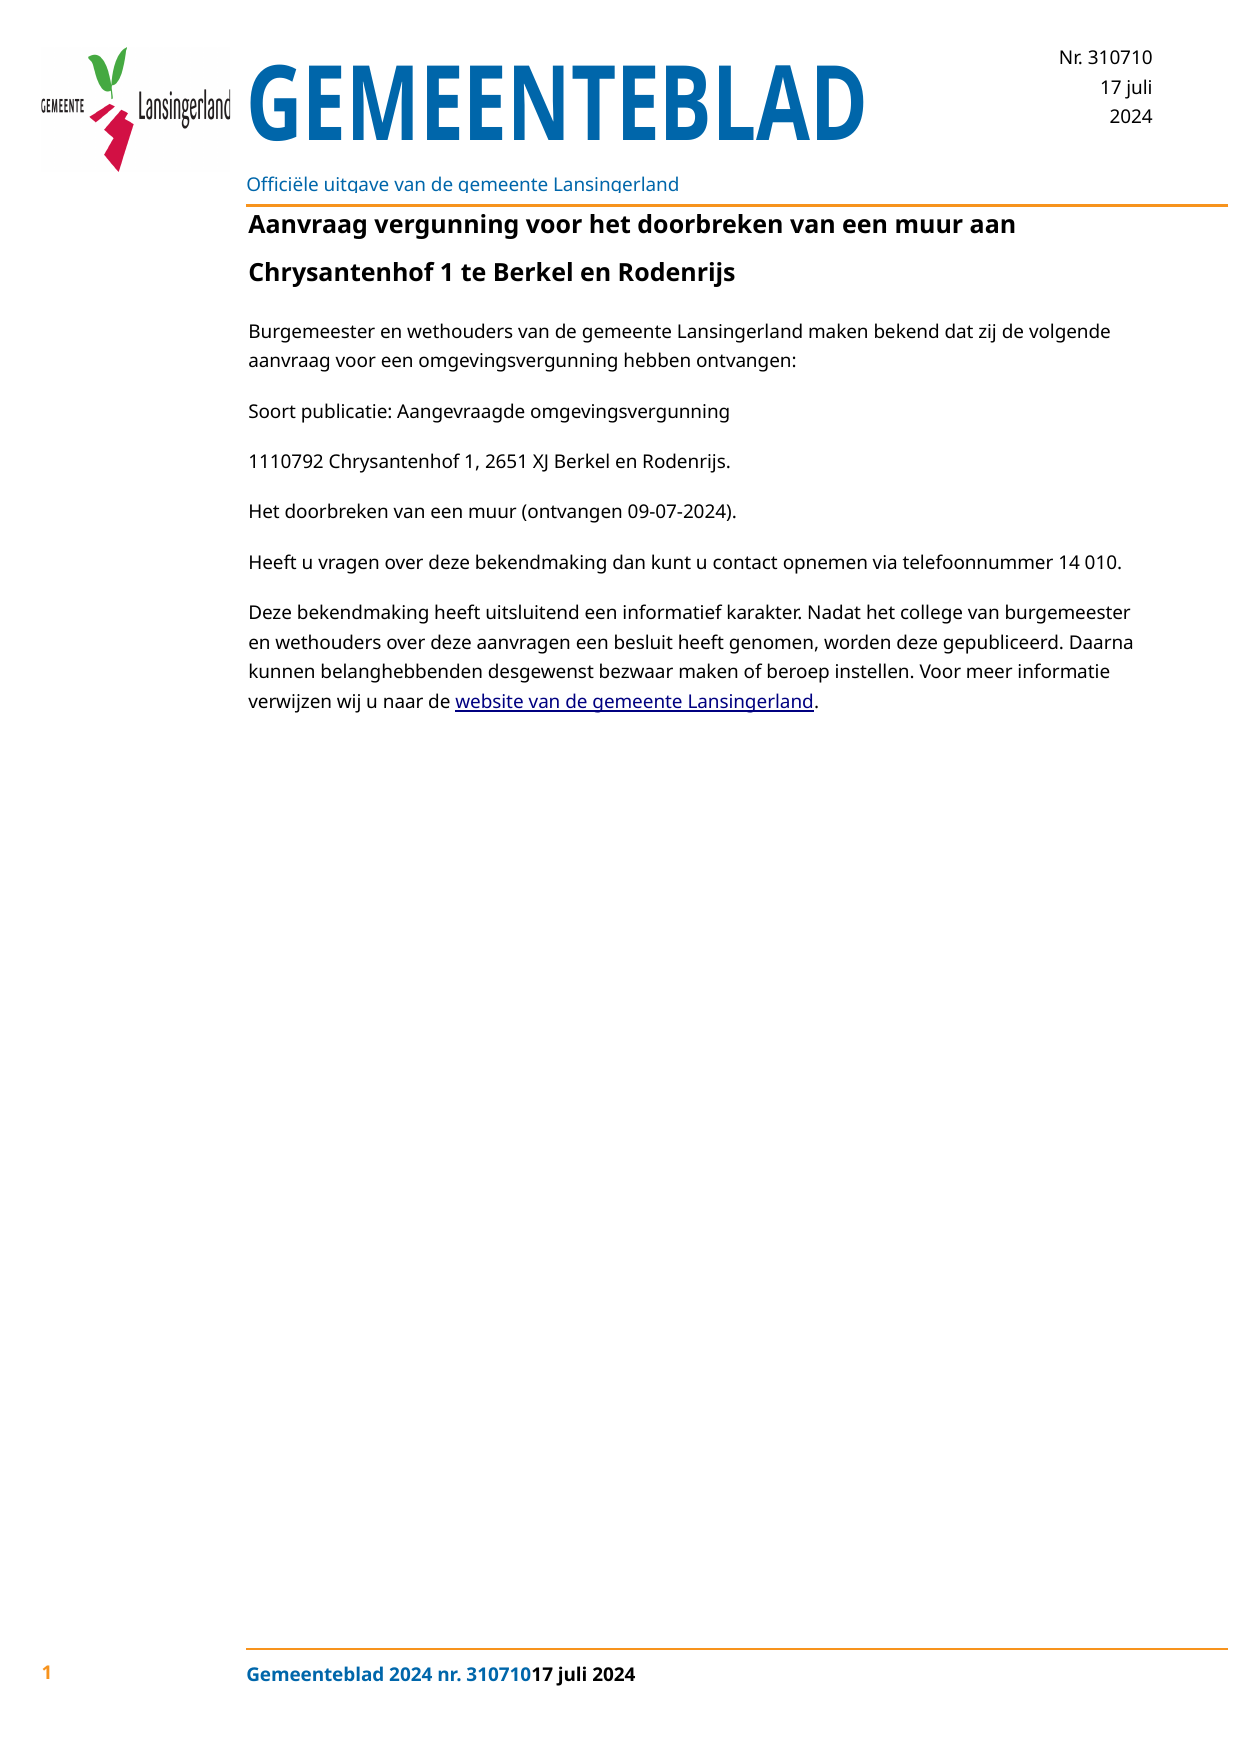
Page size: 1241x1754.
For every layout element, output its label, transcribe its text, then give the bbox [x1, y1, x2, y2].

text Heeft u vragen over deze bekendmaking dan kunt u contact opnemen via telefoonnummer 14 010. [248, 549, 1152, 575]
text Burgemeester en wethouders van de gemeente Lansingerland maken bekend dat zij de volgende aanvraag voor een omgevingsvergunning hebben ontvangen: [248, 318, 1152, 373]
text Aanvraag vergunning voor het doorbreken van een muur aan Chrysantenhof 1 te Berkel en Rodenrijs [248, 207, 1152, 288]
text 1110792 Chrysantenhof 1, 2651 XJ Berkel en Rodenrijs. [248, 448, 1152, 474]
text Soort publicatie: Aangevraagde omgevingsvergunning [248, 398, 1152, 424]
text Het doorbreken van een muur (ontvangen 09-07-2024). [248, 499, 1152, 524]
text Deze bekendmaking heeft uitsluitend een informatief karakter. Nadat het college van burgemeester en wethouders over deze aanvragen een besluit heeft genomen, worden deze gepubliceerd. Daarna kunnen belanghebbenden desgewenst bezwaar maken of beroep instellen. Voor meer informatie verwijzen wij u naar de website van de gemeente Lansingerland. [248, 599, 1152, 714]
picture [41, 47, 231, 172]
